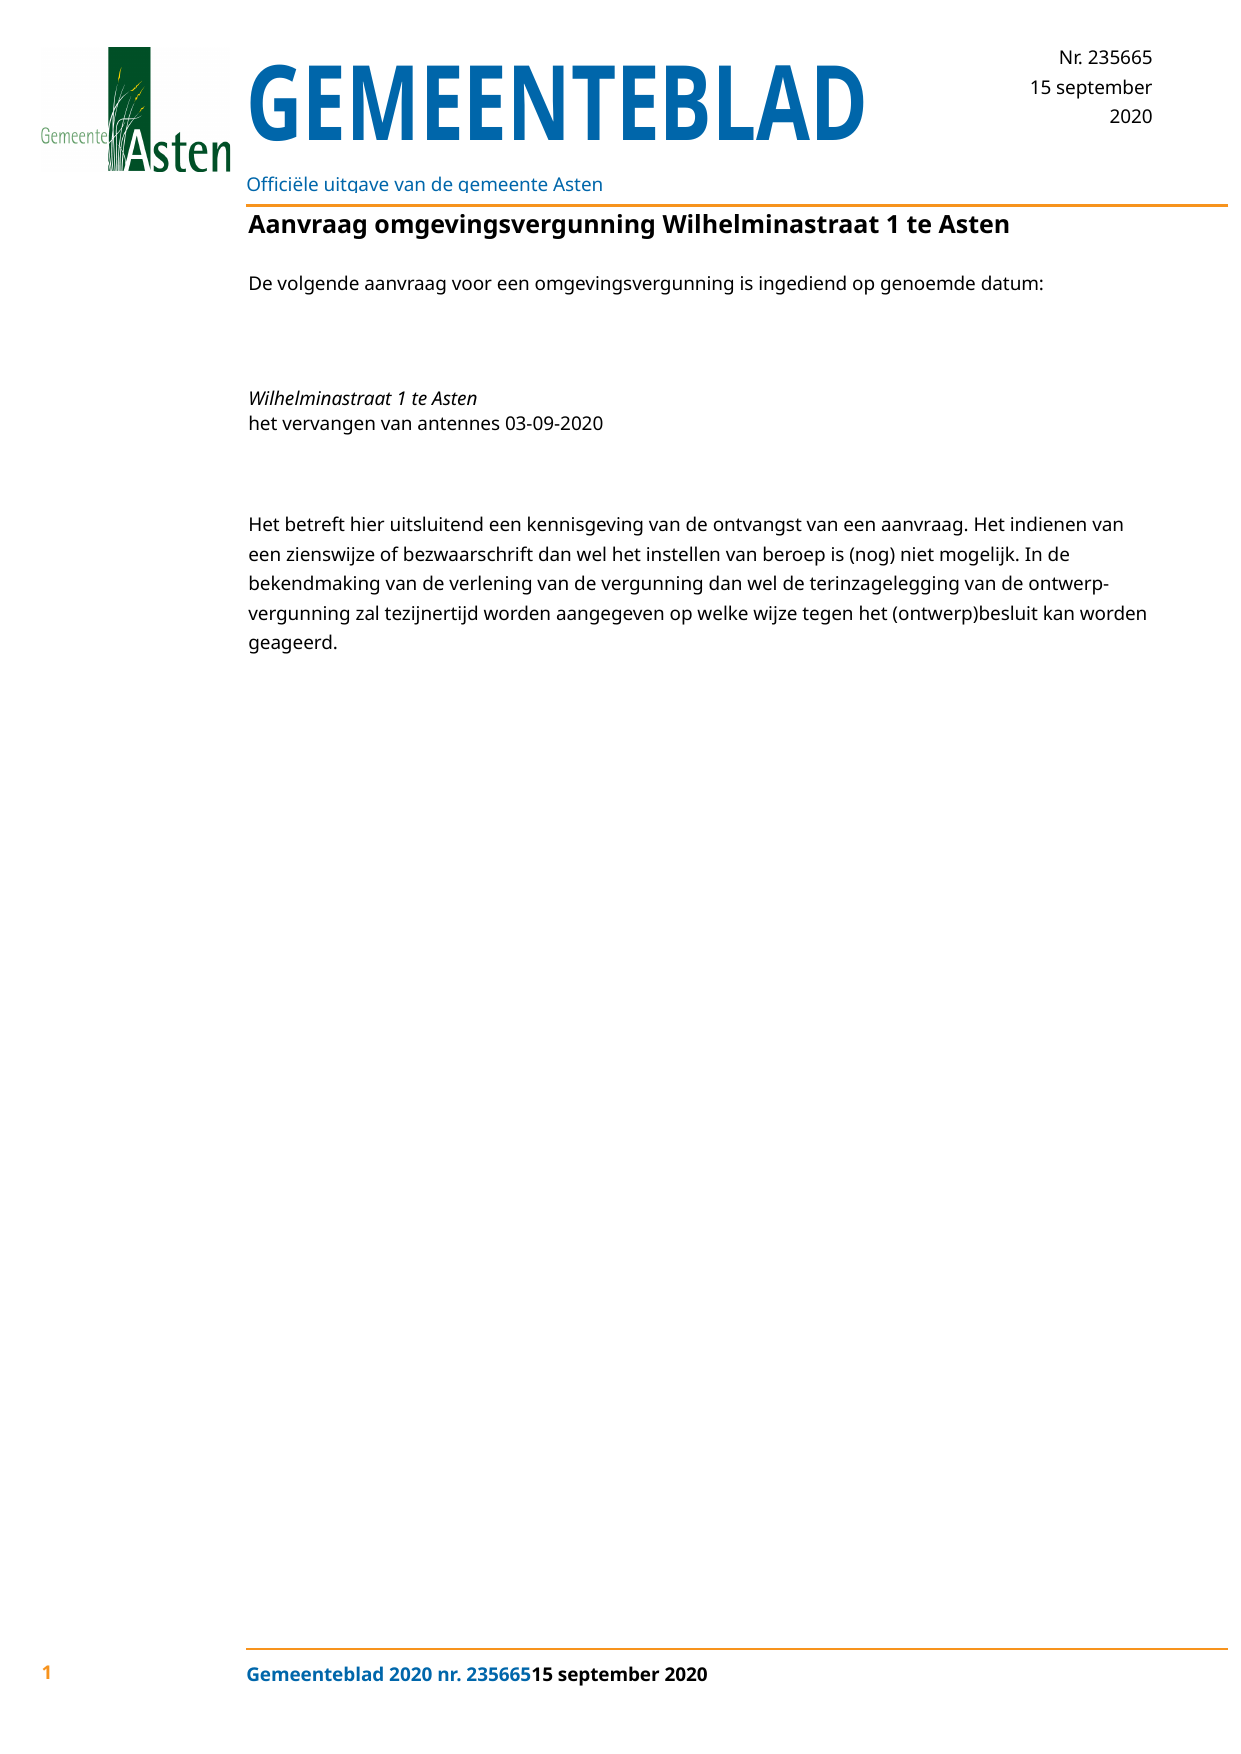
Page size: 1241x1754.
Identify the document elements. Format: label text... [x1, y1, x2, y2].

text het vervangen van antennes 03-09-2020 [248, 410, 1152, 436]
text Aanvraag omgevingsvergunning Wilhelminastraat 1 te Asten [248, 207, 1152, 241]
text Wilhelminastraat 1 te Asten [248, 385, 1152, 410]
picture [41, 47, 231, 172]
text De volgende aanvraag voor een omgevingsvergunning is ingediend op genoemde datum: [248, 270, 1152, 296]
text Het betreft hier uitsluitend een kennisgeving van de ontvangst van een aanvraag. Het indienen van een zienswijze of bezwaarschrift dan wel het instellen van beroep is (nog) niet mogelijk. In de bekendmaking van de verlening van de vergunning dan wel de terinzagelegging van de ontwerp-vergunning zal tezijnertijd worden aangegeven op welke wijze tegen het (ontwerp)besluit kan worden geageerd. [248, 511, 1152, 655]
